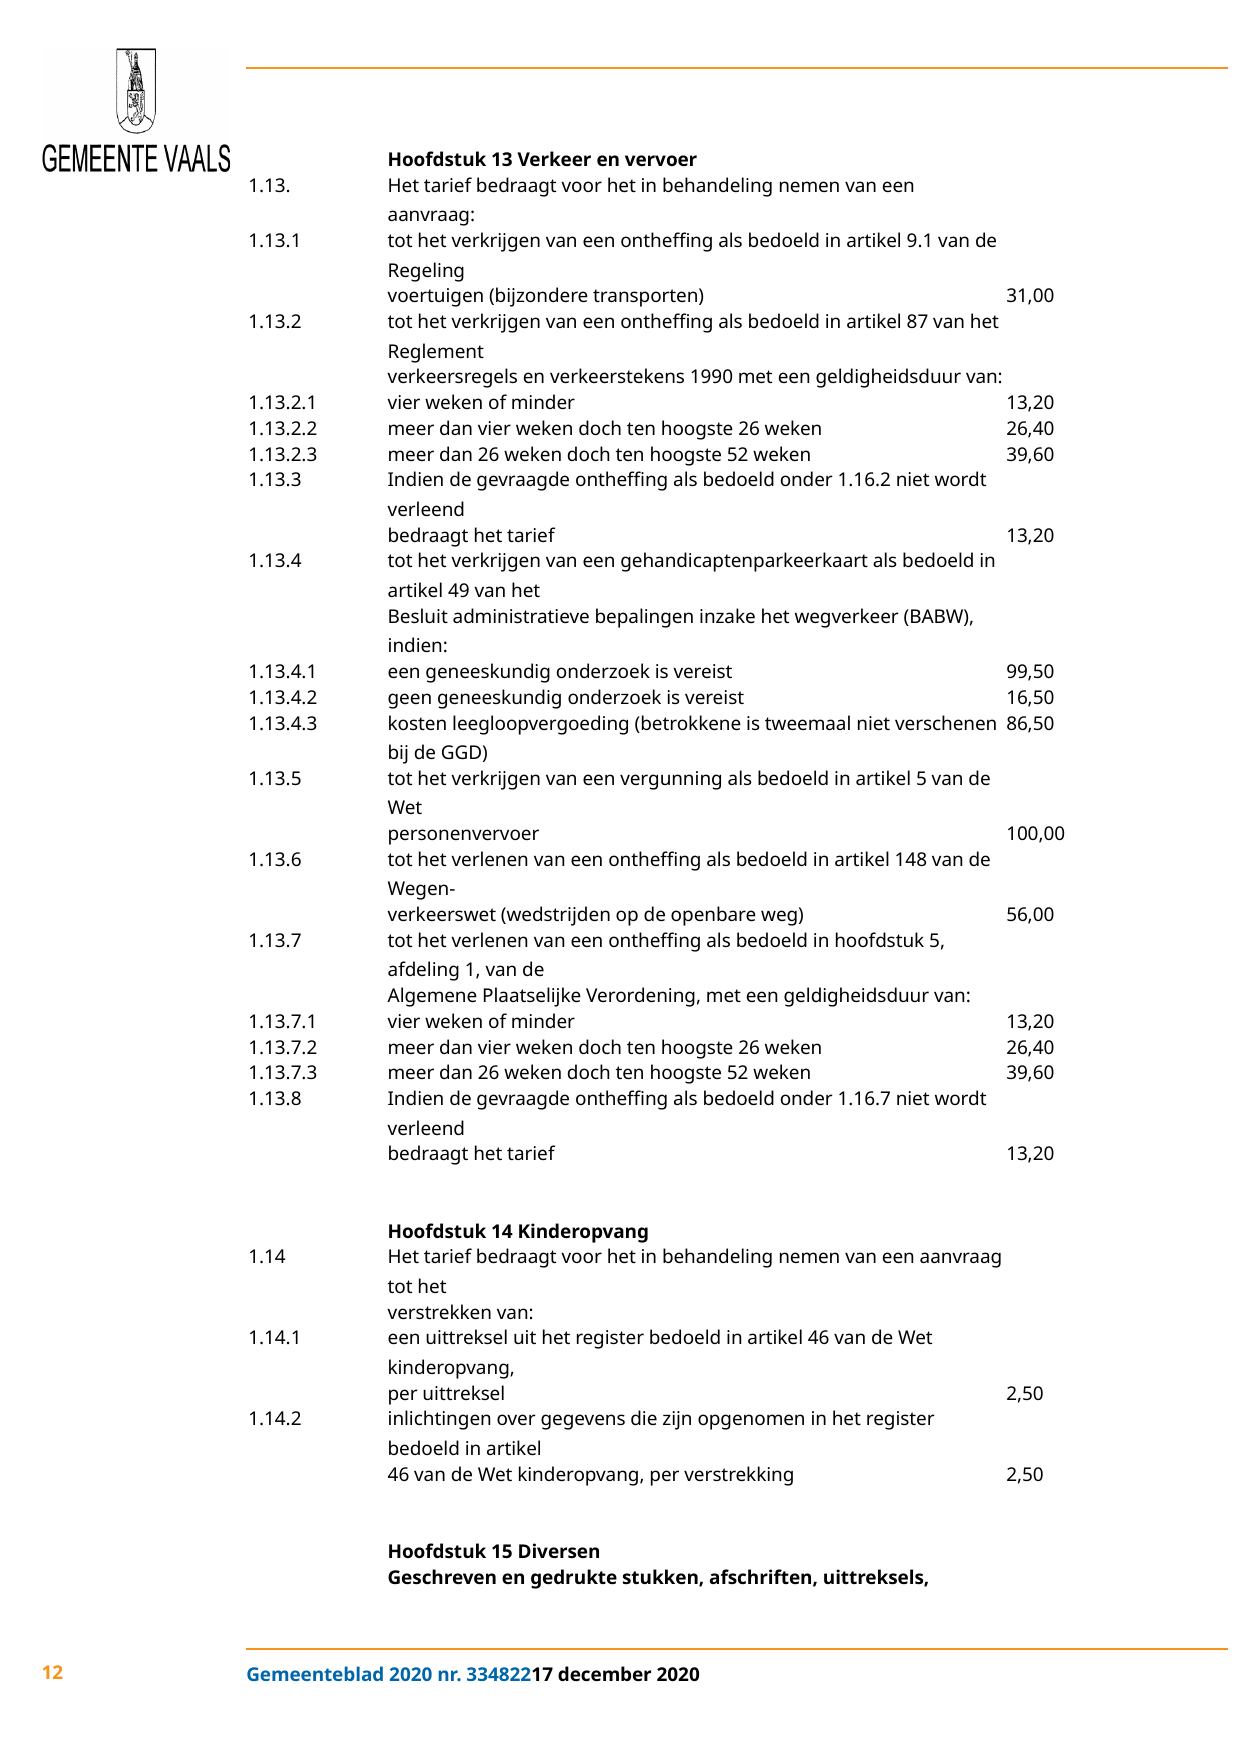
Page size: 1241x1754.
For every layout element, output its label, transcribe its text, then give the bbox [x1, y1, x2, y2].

table_cell 1.13.6 [248, 846, 387, 901]
table_cell 1.13.4 [248, 548, 387, 603]
table_cell [1006, 1538, 1152, 1564]
table_cell geen geneeskundig onderzoek is vereist [388, 684, 1006, 710]
table_cell een geneeskundig onderzoek is vereist [388, 658, 1006, 684]
table_cell 1.13.2 [248, 308, 387, 364]
table_cell [248, 603, 387, 658]
table_cell verkeerswet (wedstrijden op de openbare weg) [388, 901, 1006, 927]
table_cell 1.13.2.2 [248, 415, 387, 441]
table_cell [248, 1141, 387, 1166]
table_cell 2,50 [1006, 1461, 1152, 1487]
table_cell tot het verlenen van een ontheffing als bedoeld in hoofdstuk 5, afdeling 1, van de [388, 927, 1006, 982]
table_cell 99,50 [1006, 658, 1152, 684]
table_cell een uittreksel uit het register bedoeld in artikel 46 van de Wet kinderopvang, [388, 1325, 1006, 1380]
table_cell meer dan vier weken doch ten hoogste 26 weken [388, 415, 1006, 441]
table_cell 100,00 [1006, 820, 1152, 846]
table_cell 1.13. [248, 172, 387, 227]
table_cell [248, 1487, 387, 1512]
table_cell [388, 95, 1006, 121]
table_cell [1006, 1564, 1152, 1589]
table_cell Indien de gevraagde ontheffing als bedoeld onder 1.16.7 niet wordt verleend [388, 1085, 1006, 1141]
table_cell kosten leegloopvergoeding (betrokkene is tweemaal niet verschenen bij de GGD) [388, 710, 1006, 765]
table_cell 1.14 [248, 1244, 387, 1299]
table_cell 13,20 [1006, 1141, 1152, 1166]
table_cell 1.13.3 [248, 467, 387, 522]
table_cell [1006, 1299, 1152, 1324]
table_cell Algemene Plaatselijke Verordening, met een geldigheidsduur van: [388, 983, 1006, 1008]
table_cell [248, 1513, 387, 1538]
table_cell [248, 1461, 387, 1487]
table_cell 1.13.4.2 [248, 684, 387, 710]
table_cell Indien de gevraagde ontheffing als bedoeld onder 1.16.2 niet wordt verleend [388, 467, 1006, 522]
table_cell [1006, 846, 1152, 901]
table_cell 1.13.7.1 [248, 1008, 387, 1034]
table_cell tot het verkrijgen van een gehandicaptenparkeerkaart als bedoeld in artikel 49 van het [388, 548, 1006, 603]
table_cell 1.14.1 [248, 1325, 387, 1380]
table_cell 1.13.7.2 [248, 1034, 387, 1059]
table_cell Het tarief bedraagt voor het in behandeling nemen van een aanvraag tot het [388, 1244, 1006, 1299]
table_cell [1006, 172, 1152, 227]
table_cell [248, 522, 387, 548]
table_cell 1.13.7.3 [248, 1060, 387, 1085]
table_cell 39,60 [1006, 1060, 1152, 1085]
table_cell Hoofdstuk 15 Diversen [388, 1538, 1006, 1564]
table_cell [388, 121, 1006, 146]
table_cell [248, 983, 387, 1008]
table_cell [1006, 1406, 1152, 1461]
table_cell [388, 1513, 1006, 1538]
table_cell [248, 364, 387, 389]
table_cell [1006, 146, 1152, 172]
table_cell 1.13.4.1 [248, 658, 387, 684]
table_cell 26,40 [1006, 415, 1152, 441]
table_cell 46 van de Wet kinderopvang, per verstrekking [388, 1461, 1006, 1487]
table_cell 1.13.1 [248, 227, 387, 283]
table_cell 1.13.8 [248, 1085, 387, 1141]
table_cell [1006, 1325, 1152, 1380]
table_cell [248, 1380, 387, 1406]
table_cell 16,50 [1006, 684, 1152, 710]
table_cell vier weken of minder [388, 1008, 1006, 1034]
table_cell 39,60 [1006, 441, 1152, 467]
table_cell [1006, 983, 1152, 1008]
table_cell 1.13.7 [248, 927, 387, 982]
table_cell Hoofdstuk 14 Kinderopvang [388, 1218, 1006, 1243]
table_cell bedraagt het tarief [388, 1141, 1006, 1166]
table_cell [1006, 1487, 1152, 1512]
table_cell [388, 1166, 1006, 1192]
table_cell meer dan vier weken doch ten hoogste 26 weken [388, 1034, 1006, 1059]
table_cell [248, 1299, 387, 1324]
table_cell [248, 1166, 387, 1192]
table_cell 13,20 [1006, 389, 1152, 415]
table_cell 1.13.2.3 [248, 441, 387, 467]
table_cell [1006, 308, 1152, 364]
table_cell personenvervoer [388, 820, 1006, 846]
table_cell [1006, 603, 1152, 658]
table_cell 1.13.5 [248, 765, 387, 820]
table_cell vier weken of minder [388, 389, 1006, 415]
table_cell [1006, 1513, 1152, 1538]
table_cell [1006, 467, 1152, 522]
table_cell [1006, 927, 1152, 982]
table_cell [248, 1564, 387, 1589]
table_cell Hoofdstuk 13 Verkeer en vervoer [388, 146, 1006, 172]
table_cell [1006, 227, 1152, 283]
table_cell bedraagt het tarief [388, 522, 1006, 548]
table_cell meer dan 26 weken doch ten hoogste 52 weken [388, 441, 1006, 467]
table_cell [248, 1192, 387, 1218]
table_cell [248, 820, 387, 846]
table_cell [1006, 364, 1152, 389]
table_cell [248, 95, 387, 121]
table_cell [1006, 95, 1152, 121]
table_cell [248, 1538, 387, 1564]
table_cell [388, 1192, 1006, 1218]
table_cell tot het verkrijgen van een ontheffing als bedoeld in artikel 9.1 van de Regeling [388, 227, 1006, 283]
table_cell [248, 1218, 387, 1243]
table_cell [1006, 121, 1152, 146]
table_cell per uittreksel [388, 1380, 1006, 1406]
table_cell 1.13.2.1 [248, 389, 387, 415]
table_cell [388, 1487, 1006, 1512]
table_cell [248, 901, 387, 927]
table_cell meer dan 26 weken doch ten hoogste 52 weken [388, 1060, 1006, 1085]
table_cell [1006, 1166, 1152, 1192]
table_cell 26,40 [1006, 1034, 1152, 1059]
table_cell [1006, 1218, 1152, 1243]
table_cell [1006, 1085, 1152, 1141]
table_cell 2,50 [1006, 1380, 1152, 1406]
table_cell Het tarief bedraagt voor het in behandeling nemen van een aanvraag: [388, 172, 1006, 227]
table_cell voertuigen (bijzondere transporten) [388, 283, 1006, 308]
table_cell 13,20 [1006, 522, 1152, 548]
table_cell [248, 121, 387, 146]
table_cell 1.14.2 [248, 1406, 387, 1461]
table_cell 13,20 [1006, 1008, 1152, 1034]
table_cell verkeersregels en verkeerstekens 1990 met een geldigheidsduur van: [388, 364, 1006, 389]
table_cell tot het verkrijgen van een vergunning als bedoeld in artikel 5 van de Wet [388, 765, 1006, 820]
table_cell [248, 146, 387, 172]
table_cell [1006, 1244, 1152, 1299]
table_cell Geschreven en gedrukte stukken, afschriften, uittreksels, [388, 1564, 1006, 1589]
table_cell [1006, 548, 1152, 603]
table_cell [1006, 1192, 1152, 1218]
table_cell tot het verkrijgen van een ontheffing als bedoeld in artikel 87 van het Reglement [388, 308, 1006, 364]
picture [41, 47, 231, 172]
table_cell 31,00 [1006, 283, 1152, 308]
table_cell Besluit administratieve bepalingen inzake het wegverkeer (BABW), indien: [388, 603, 1006, 658]
table_cell inlichtingen over gegevens die zijn opgenomen in het register bedoeld in artikel [388, 1406, 1006, 1461]
table_cell 1.13.4.3 [248, 710, 387, 765]
table_cell [1006, 765, 1152, 820]
table_cell tot het verlenen van een ontheffing als bedoeld in artikel 148 van de Wegen- [388, 846, 1006, 901]
table_cell [248, 283, 387, 308]
table_cell verstrekken van: [388, 1299, 1006, 1324]
table_cell 56,00 [1006, 901, 1152, 927]
table_cell 86,50 [1006, 710, 1152, 765]
